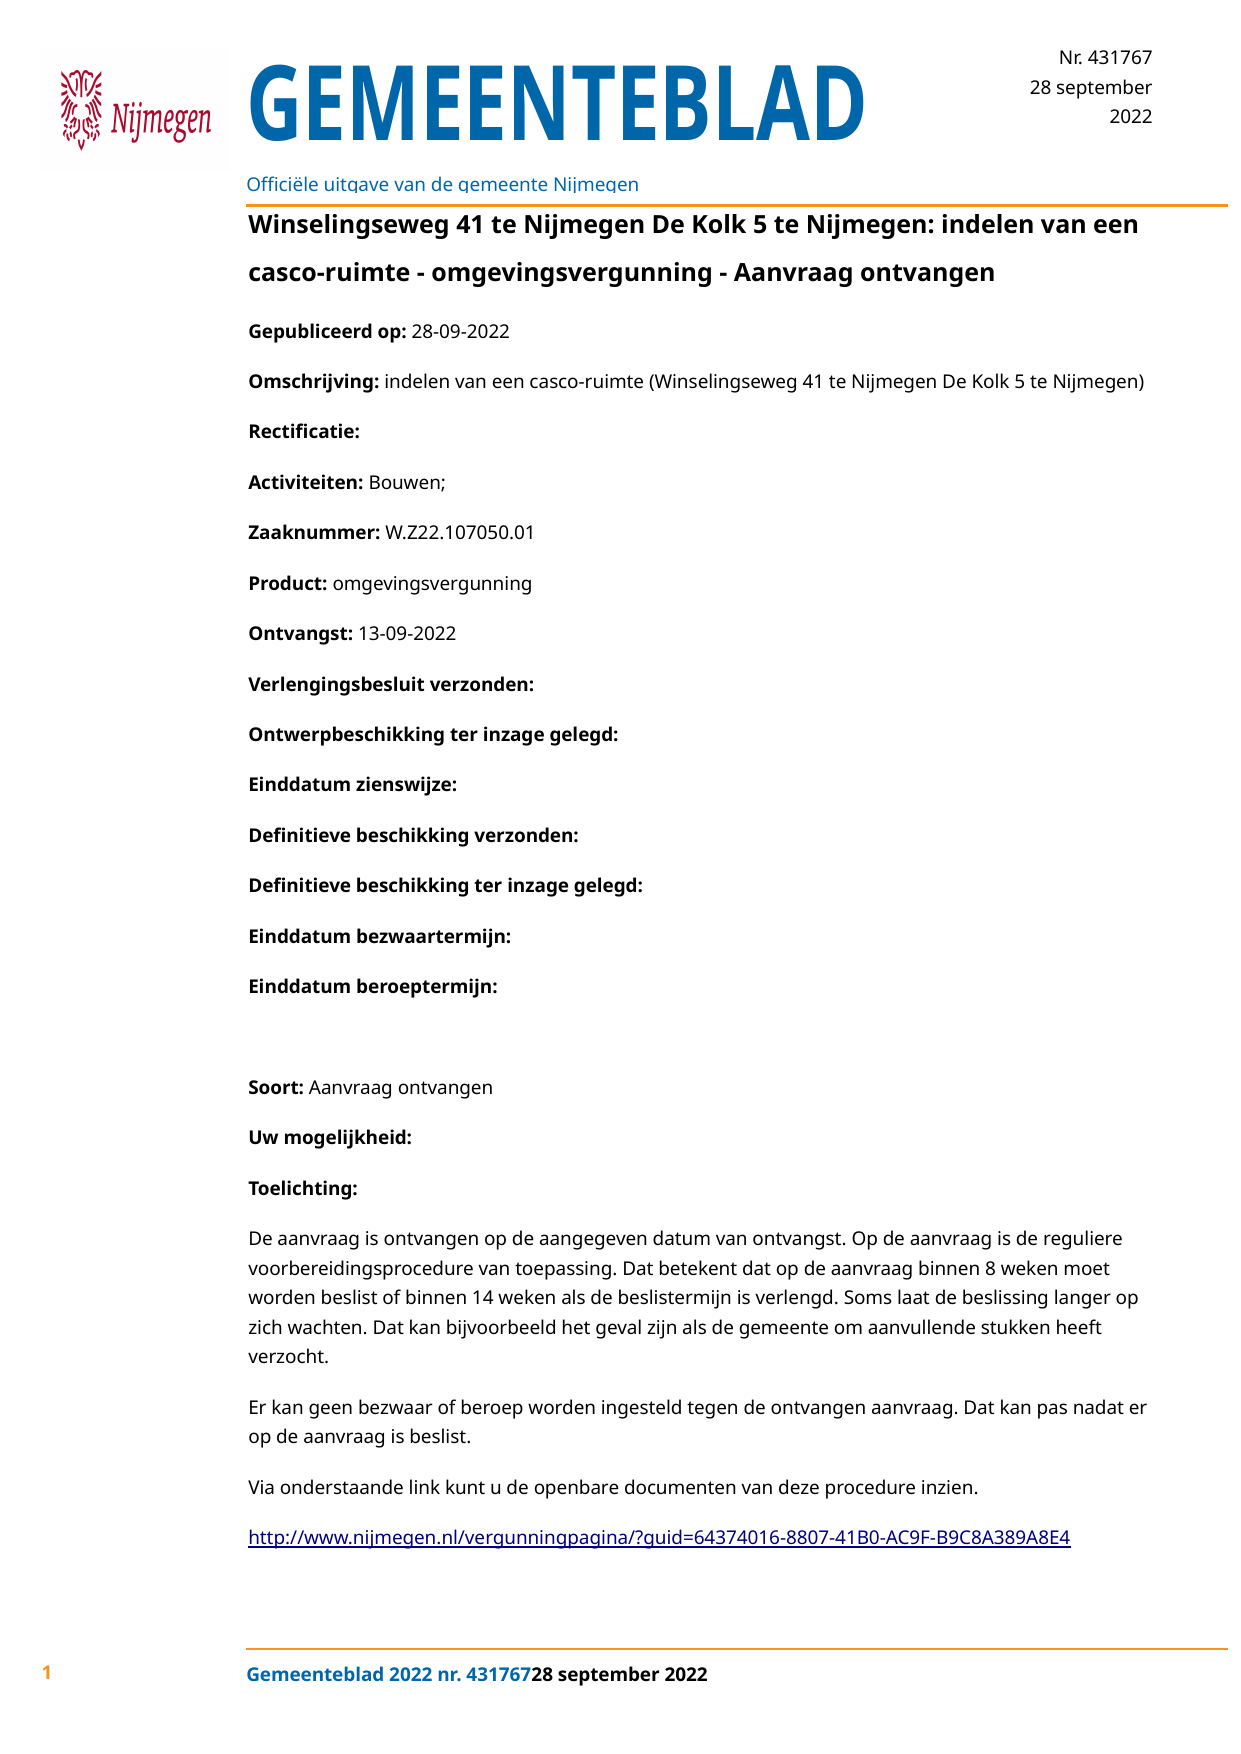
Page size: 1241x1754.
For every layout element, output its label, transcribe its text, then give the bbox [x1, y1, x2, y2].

text Via onderstaande link kunt u de openbare documenten van deze procedure inzien. [248, 1474, 1152, 1500]
picture [41, 47, 231, 172]
text Einddatum beroeptermijn: [248, 973, 1152, 999]
text Toelichting: [248, 1175, 1152, 1201]
text Ontwerpbeschikking ter inzage gelegd: [248, 721, 1152, 747]
text Activiteiten: Bouwen; [248, 469, 1152, 495]
text Einddatum bezwaartermijn: [248, 923, 1152, 949]
text Ontvangst: 13-09-2022 [248, 620, 1152, 646]
text Rectificatie: [248, 419, 1152, 444]
text Product: omgevingsvergunning [248, 570, 1152, 596]
text Verlengingsbesluit verzonden: [248, 671, 1152, 697]
text Uw mogelijkheid: [248, 1124, 1152, 1150]
text http://www.nijmegen.nl/vergunningpagina/?guid=64374016-8807-41B0-AC9F-B9C8A389A8E4 [248, 1524, 1152, 1550]
text Soort: Aanvraag ontvangen [248, 1074, 1152, 1100]
text Gepubliceerd op: 28-09-2022 [248, 318, 1152, 344]
text Definitieve beschikking ter inzage gelegd: [248, 872, 1152, 898]
text Definitieve beschikking verzonden: [248, 822, 1152, 848]
text Er kan geen bezwaar of beroep worden ingesteld tegen de ontvangen aanvraag. Dat kan pas nadat er op de aanvraag is beslist. [248, 1394, 1152, 1449]
text Zaaknummer: W.Z22.107050.01 [248, 519, 1152, 545]
text Winselingseweg 41 te Nijmegen De Kolk 5 te Nijmegen: indelen van een casco-ruimte - omgevingsvergunning - Aanvraag ontvangen [248, 207, 1152, 288]
text Omschrijving: indelen van een casco-ruimte (Winselingseweg 41 te Nijmegen De Kolk 5 te Nijmegen) [248, 368, 1152, 394]
text Einddatum zienswijze: [248, 772, 1152, 797]
text De aanvraag is ontvangen op de aangegeven datum van ontvangst. Op de aanvraag is de reguliere voorbereidingsprocedure van toepassing. Dat betekent dat op de aanvraag binnen 8 weken moet worden beslist of binnen 14 weken als de beslistermijn is verlengd. Soms laat de beslissing langer op zich wachten. Dat kan bijvoorbeeld het geval zijn als de gemeente om aanvullende stukken heeft verzocht. [248, 1225, 1152, 1369]
